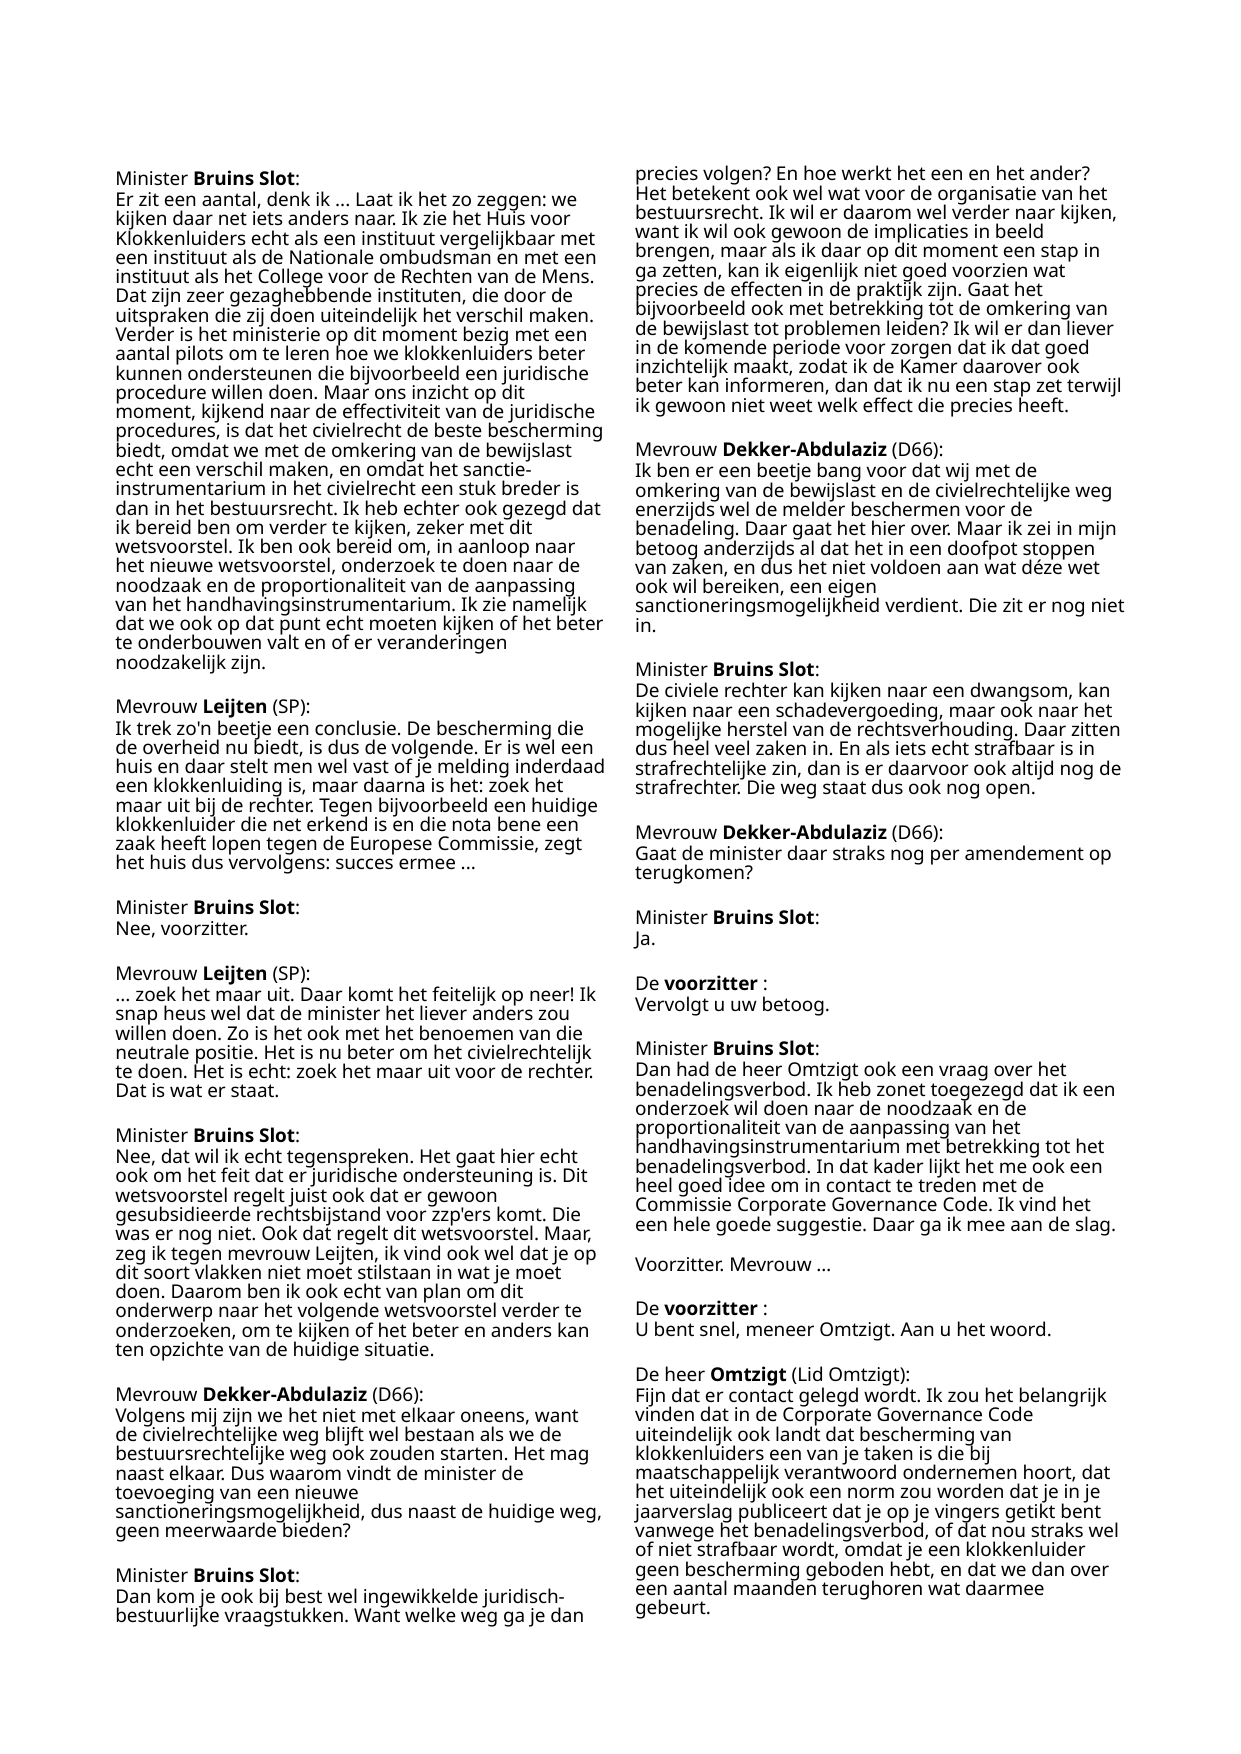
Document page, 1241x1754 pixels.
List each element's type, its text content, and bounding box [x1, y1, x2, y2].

text Minister Bruins Slot: [635, 1036, 1125, 1061]
text De voorzitter : [635, 1296, 1125, 1321]
text Mevrouw Leijten (SP): [115, 694, 605, 719]
text Ja. [635, 930, 1125, 949]
text Mevrouw Dekker-Abdulaziz (D66): [635, 437, 1125, 462]
text Dan had de heer Omtzigt ook een vraag over het benadelingsverbod. Ik heb zonet toegezegd dat ik een onderzoek wil doen naar de noodzaak en de proportionaliteit van de aanpassing van het handhavingsinstrumentarium met betrekking tot het benadelingsverbod. In dat kader lijkt het me ook een heel goed idee om in contact te treden met de Commissie Corporate Governance Code. Ik vind het een hele goede suggestie. Daar ga ik mee aan de slag. [635, 1061, 1125, 1235]
text De voorzitter : [635, 970, 1125, 996]
text Dan kom je ook bij best wel ingewikkelde juridisch-bestuurlijke vraagstukken. Want welke weg ga je dan [115, 1588, 605, 1627]
text Minister Bruins Slot: [635, 657, 1125, 682]
text De civiele rechter kan kijken naar een dwangsom, kan kijken naar een schadevergoeding, maar ook naar het mogelijke herstel van de rechtsverhouding. Daar zitten dus heel veel zaken in. En als iets echt strafbaar is in strafrechtelijke zin, dan is er daarvoor ook altijd nog de strafrechter. Die weg staat dus ook nog open. [635, 682, 1125, 798]
text Volgens mij zijn we het niet met elkaar oneens, want de civielrechtelijke weg blijft wel bestaan als we de bestuursrechtelijke weg ook zouden starten. Het mag naast elkaar. Dus waarom vindt de minister de toevoeging van een nieuwe sanctioneringsmogelijkheid, dus naast de huidige weg, geen meerwaarde bieden? [115, 1407, 605, 1542]
text Ik trek zo'n beetje een conclusie. De bescherming die de overheid nu biedt, is dus de volgende. Er is wel een huis en daar stelt men wel vast of je melding inderdaad een klokkenluiding is, maar daarna is het: zoek het maar uit bij de rechter. Tegen bijvoorbeeld een huidige klokkenluider die net erkend is en die nota bene een zaak heeft lopen tegen de Europese Commissie, zegt het huis dus vervolgens: succes ermee ... [115, 719, 605, 874]
text Ik ben er een beetje bang voor dat wij met de omkering van de bewijslast en de civielrechtelijke weg enerzijds wel de melder beschermen voor de benadeling. Daar gaat het hier over. Maar ik zei in mijn betoog anderzijds al dat het in een doofpot stoppen van zaken, en dus het niet voldoen aan wat déze wet ook wil bereiken, een eigen sanctioneringsmogelijkheid verdient. Die zit er nog niet in. [635, 462, 1125, 636]
text Vervolgt u uw betoog. [635, 996, 1125, 1015]
text Nee, voorzitter. [115, 920, 605, 939]
text De heer Omtzigt (Lid Omtzigt): [635, 1361, 1125, 1387]
text Fijn dat er contact gelegd wordt. Ik zou het belangrijk vinden dat in de Corporate Governance Code uiteindelijk ook landt dat bescherming van klokkenluiders een van je taken is die bij maatschappelijk verantwoord ondernemen hoort, dat het uiteindelijk ook een norm zou worden dat je in je jaarverslag publiceert dat je op je vingers getikt bent vanwege het benadelingsverbod, of dat nou straks wel of niet strafbaar wordt, omdat je een klokkenluider geen bescherming geboden hebt, en dat we dan over een aantal maanden terughoren wat daarmee gebeurt. [635, 1387, 1125, 1618]
text Nee, dat wil ik echt tegenspreken. Het gaat hier echt ook om het feit dat er juridische ondersteuning is. Dit wetsvoorstel regelt juist ook dat er gewoon gesubsidieerde rechtsbijstand voor zzp'ers komt. Die was er nog niet. Ook dat regelt dit wetsvoorstel. Maar, zeg ik tegen mevrouw Leijten, ik vind ook wel dat je op dit soort vlakken niet moet stilstaan in wat je moet doen. Daarom ben ik ook echt van plan om dit onderwerp naar het volgende wetsvoorstel verder te onderzoeken, om te kijken of het beter en anders kan ten opzichte van de huidige situatie. [115, 1148, 605, 1360]
text Voorzitter. Mevrouw … [635, 1256, 1125, 1275]
text Minister Bruins Slot: [115, 1562, 605, 1588]
text Minister Bruins Slot: [115, 1122, 605, 1148]
text Minister Bruins Slot: [115, 165, 605, 191]
text Minister Bruins Slot: [635, 904, 1125, 930]
text Mevrouw Leijten (SP): [115, 960, 605, 986]
text Minister Bruins Slot: [115, 894, 605, 920]
text U bent snel, meneer Omtzigt. Aan u het woord. [635, 1321, 1125, 1341]
text Gaat de minister daar straks nog per amendement op terugkomen? [635, 844, 1125, 883]
text ... zoek het maar uit. Daar komt het feitelijk op neer! Ik snap heus wel dat de minister het liever anders zou willen doen. Zo is het ook met het benoemen van die neutrale positie. Het is nu beter om het civielrechtelijk te doen. Het is echt: zoek het maar uit voor de rechter. Dat is wat er staat. [115, 986, 605, 1102]
text Mevrouw Dekker-Abdulaziz (D66): [635, 819, 1125, 844]
text Er zit een aantal, denk ik ... Laat ik het zo zeggen: we kijken daar net iets anders naar. Ik zie het Huis voor Klokkenluiders echt als een instituut vergelijkbaar met een instituut als de Nationale ombudsman en met een instituut als het College voor de Rechten van de Mens. Dat zijn zeer gezaghebbende instituten, die door de uitspraken die zij doen uiteindelijk het verschil maken. Verder is het ministerie op dit moment bezig met een aantal pilots om te leren hoe we klokkenluiders beter kunnen ondersteunen die bijvoorbeeld een juridische procedure willen doen. Maar ons inzicht op dit moment, kijkend naar de effectiviteit van de juridische procedures, is dat het civielrecht de beste bescherming biedt, omdat we met de omkering van de bewijslast echt een verschil maken, en omdat het sanctie-instrumentarium in het civielrecht een stuk breder is dan in het bestuursrecht. Ik heb echter ook gezegd dat ik bereid ben om verder te kijken, zeker met dit wetsvoorstel. Ik ben ook bereid om, in aanloop naar het nieuwe wetsvoorstel, onderzoek te doen naar de noodzaak en de proportionaliteit van de aanpassing van het handhavingsinstrumentarium. Ik zie namelijk dat we ook op dat punt echt moeten kijken of het beter te onderbouwen valt en of er veranderingen noodzakelijk zijn. [115, 191, 605, 673]
text precies volgen? En hoe werkt het een en het ander? Het betekent ook wel wat voor de organisatie van het bestuursrecht. Ik wil er daarom wel verder naar kijken, want ik wil ook gewoon de implicaties in beeld brengen, maar als ik daar op dit moment een stap in ga zetten, kan ik eigenlijk niet goed voorzien wat precies de effecten in de praktijk zijn. Gaat het bijvoorbeeld ook met betrekking tot de omkering van de bewijslast tot problemen leiden? Ik wil er dan liever in de komende periode voor zorgen dat ik dat goed inzichtelijk maakt, zodat ik de Kamer daarover ook beter kan informeren, dan dat ik nu een stap zet terwijl ik gewoon niet weet welk effect die precies heeft. [635, 165, 1125, 416]
text Mevrouw Dekker-Abdulaziz (D66): [115, 1381, 605, 1407]
